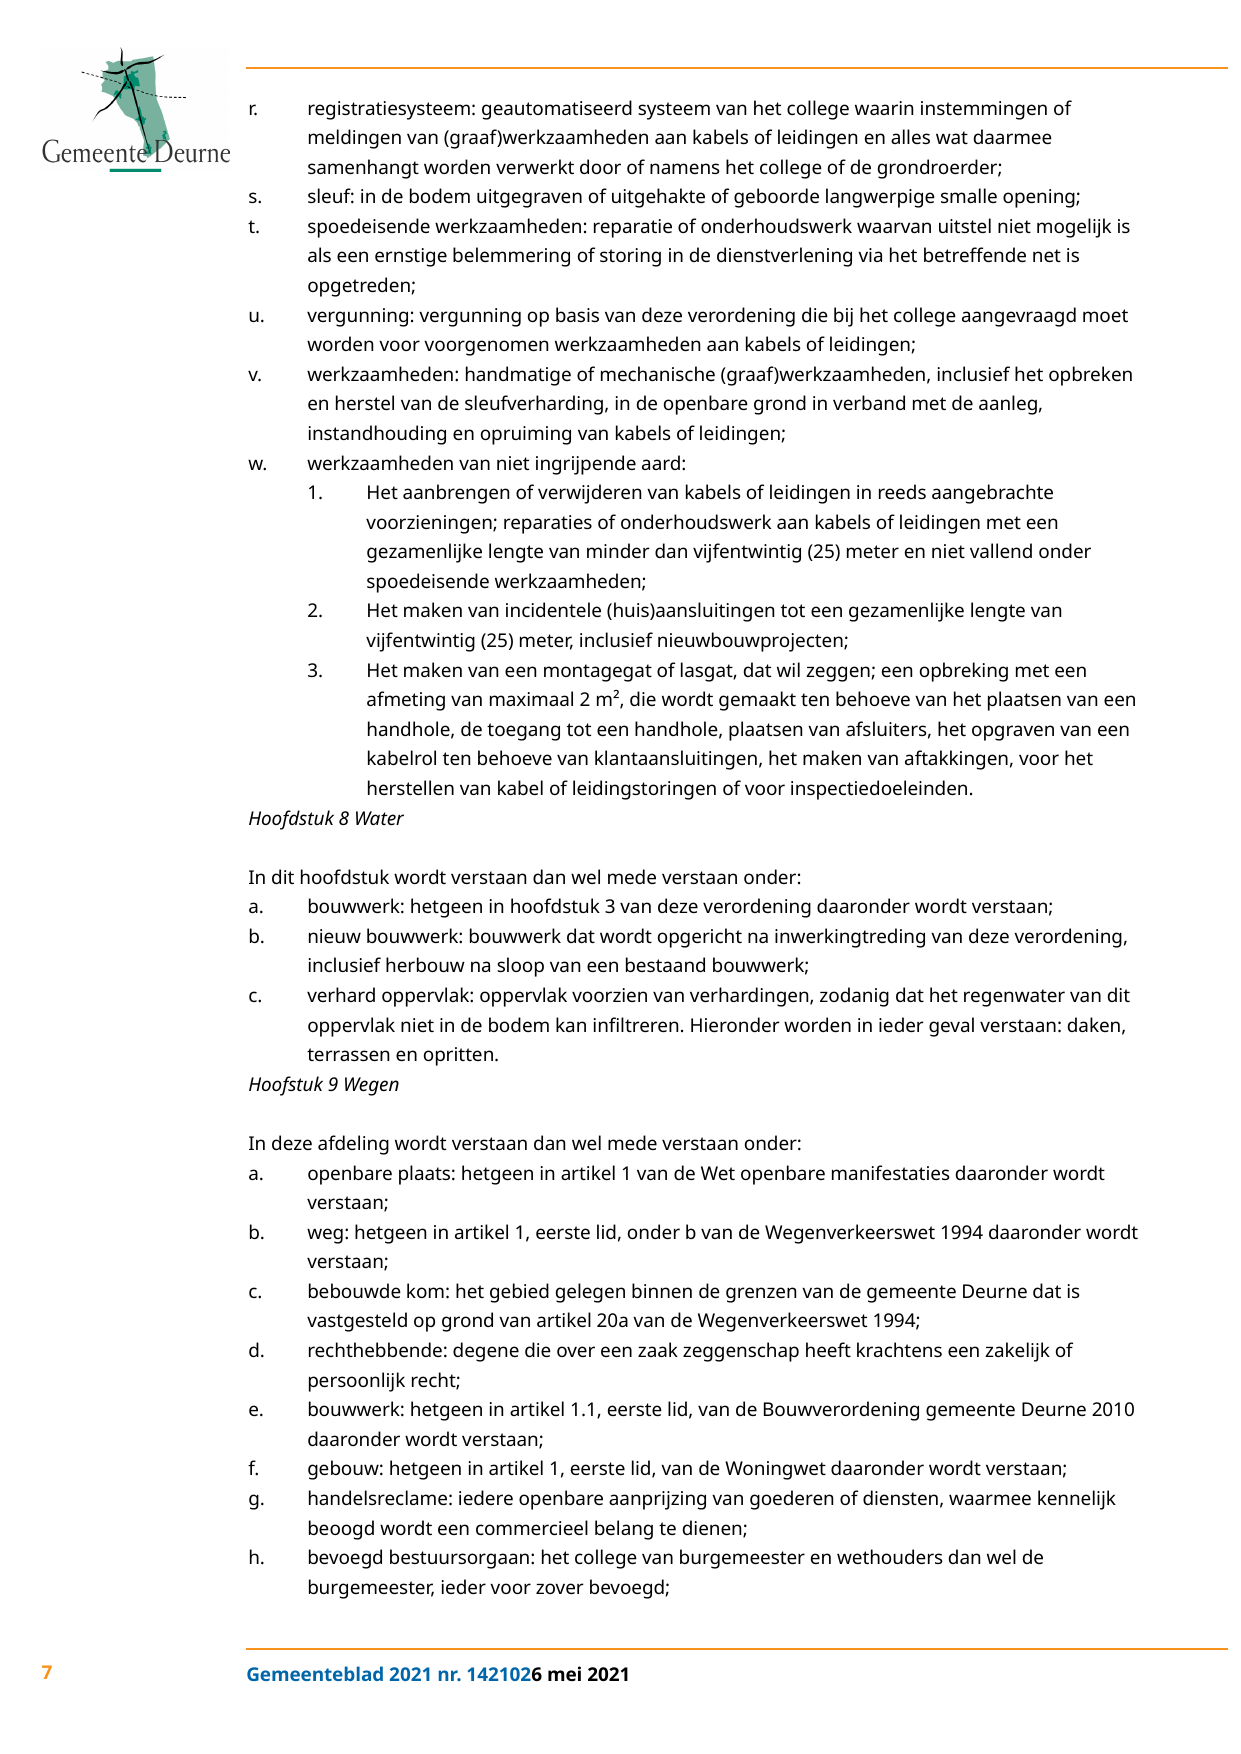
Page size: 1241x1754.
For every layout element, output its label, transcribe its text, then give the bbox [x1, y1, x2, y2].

list Het aanbrengen of verwijderen van kabels of leidingen in reeds aangebrachte voorzieningen; reparaties of onderhoudswerk aan kabels of leidingen met een gezamenlijke lengte van minder dan vijfentwintig (25) meter en niet vallend onder spoedeisende werkzaamheden; [307, 479, 1152, 594]
list openbare plaats: hetgeen in artikel 1 van de Wet openbare manifestaties daaronder wordt verstaan; [248, 1160, 1152, 1215]
list Het maken van een montagegat of lasgat, dat wil zeggen; een opbreking met een afmeting van maximaal 2 m², die wordt gemaakt ten behoeve van het plaatsen van een handhole, de toegang tot een handhole, plaatsen van afsluiters, het opgraven van een kabelrol ten behoeve van klantaansluitingen, het maken van aftakkingen, voor het herstellen van kabel of leidingstoringen of voor inspectiedoeleinden. [307, 657, 1152, 801]
list Het maken van incidentele (huis)aansluitingen tot een gezamenlijke lengte van vijfentwintig (25) meter, inclusief nieuwbouwprojecten; [307, 598, 1152, 653]
list rechthebbende: degene die over een zaak zeggenschap heeft krachtens een zakelijk of persoonlijk recht; [248, 1337, 1152, 1393]
text Hoofdstuk 8 Water [248, 805, 1152, 831]
list bebouwde kom: het gebied gelegen binnen de grenzen van de gemeente Deurne dat is vastgesteld op grond van artikel 20a van de Wegenverkeerswet 1994; [248, 1278, 1152, 1333]
list bouwwerk: hetgeen in hoofdstuk 3 van deze verordening daaronder wordt verstaan; [248, 893, 1152, 919]
list bouwwerk: hetgeen in artikel 1.1, eerste lid, van de Bouwverordening gemeente Deurne 2010 daaronder wordt verstaan; [248, 1396, 1152, 1452]
list nieuw bouwwerk: bouwwerk dat wordt opgericht na inwerkingtreding van deze verordening, inclusief herbouw na sloop van een bestaand bouwwerk; [248, 923, 1152, 978]
list verhard oppervlak: oppervlak voorzien van verhardingen, zodanig dat het regenwater van dit oppervlak niet in de bodem kan infiltreren. Hieronder worden in ieder geval verstaan: daken, terrassen en opritten. [248, 982, 1152, 1067]
list spoedeisende werkzaamheden: reparatie of onderhoudswerk waarvan uitstel niet mogelijk is als een ernstige belemmering of storing in de dienstverlening via het betreffende net is opgetreden; [248, 213, 1152, 298]
list werkzaamheden: handmatige of mechanische (graaf)werkzaamheden, inclusief het opbreken en herstel van de sleufverharding, in de openbare grond in verband met de aanleg, instandhouding en opruiming van kabels of leidingen; [248, 361, 1152, 446]
list bevoegd bestuursorgaan: het college van burgemeester en wethouders dan wel de burgemeester, ieder voor zover bevoegd; [248, 1544, 1152, 1600]
list handelsreclame: iedere openbare aanprijzing van goederen of diensten, waarmee kennelijk beoogd wordt een commercieel belang te dienen; [248, 1485, 1152, 1541]
list weg: hetgeen in artikel 1, eerste lid, onder b van de Wegenverkeerswet 1994 daaronder wordt verstaan; [248, 1219, 1152, 1274]
list gebouw: hetgeen in artikel 1, eerste lid, van de Woningwet daaronder wordt verstaan; [248, 1456, 1152, 1481]
text In deze afdeling wordt verstaan dan wel mede verstaan onder: [248, 1130, 1152, 1156]
list sleuf: in de bodem uitgegraven of uitgehakte of geboorde langwerpige smalle opening; [248, 183, 1152, 209]
list registratiesysteem: geautomatiseerd systeem van het college waarin instemmingen of meldingen van (graaf)werkzaamheden aan kabels of leidingen en alles wat daarmee samenhangt worden verwerkt door of namens het college of de grondroerder; [248, 95, 1152, 180]
text In dit hoofdstuk wordt verstaan dan wel mede verstaan onder: [248, 864, 1152, 890]
list vergunning: vergunning op basis van deze verordening die bij het college aangevraagd moet worden voor voorgenomen werkzaamheden aan kabels of leidingen; [248, 302, 1152, 357]
text Hoofstuk 9 Wegen [248, 1071, 1152, 1097]
list werkzaamheden van niet ingrijpende aard: [248, 450, 1152, 476]
picture [41, 47, 231, 172]
